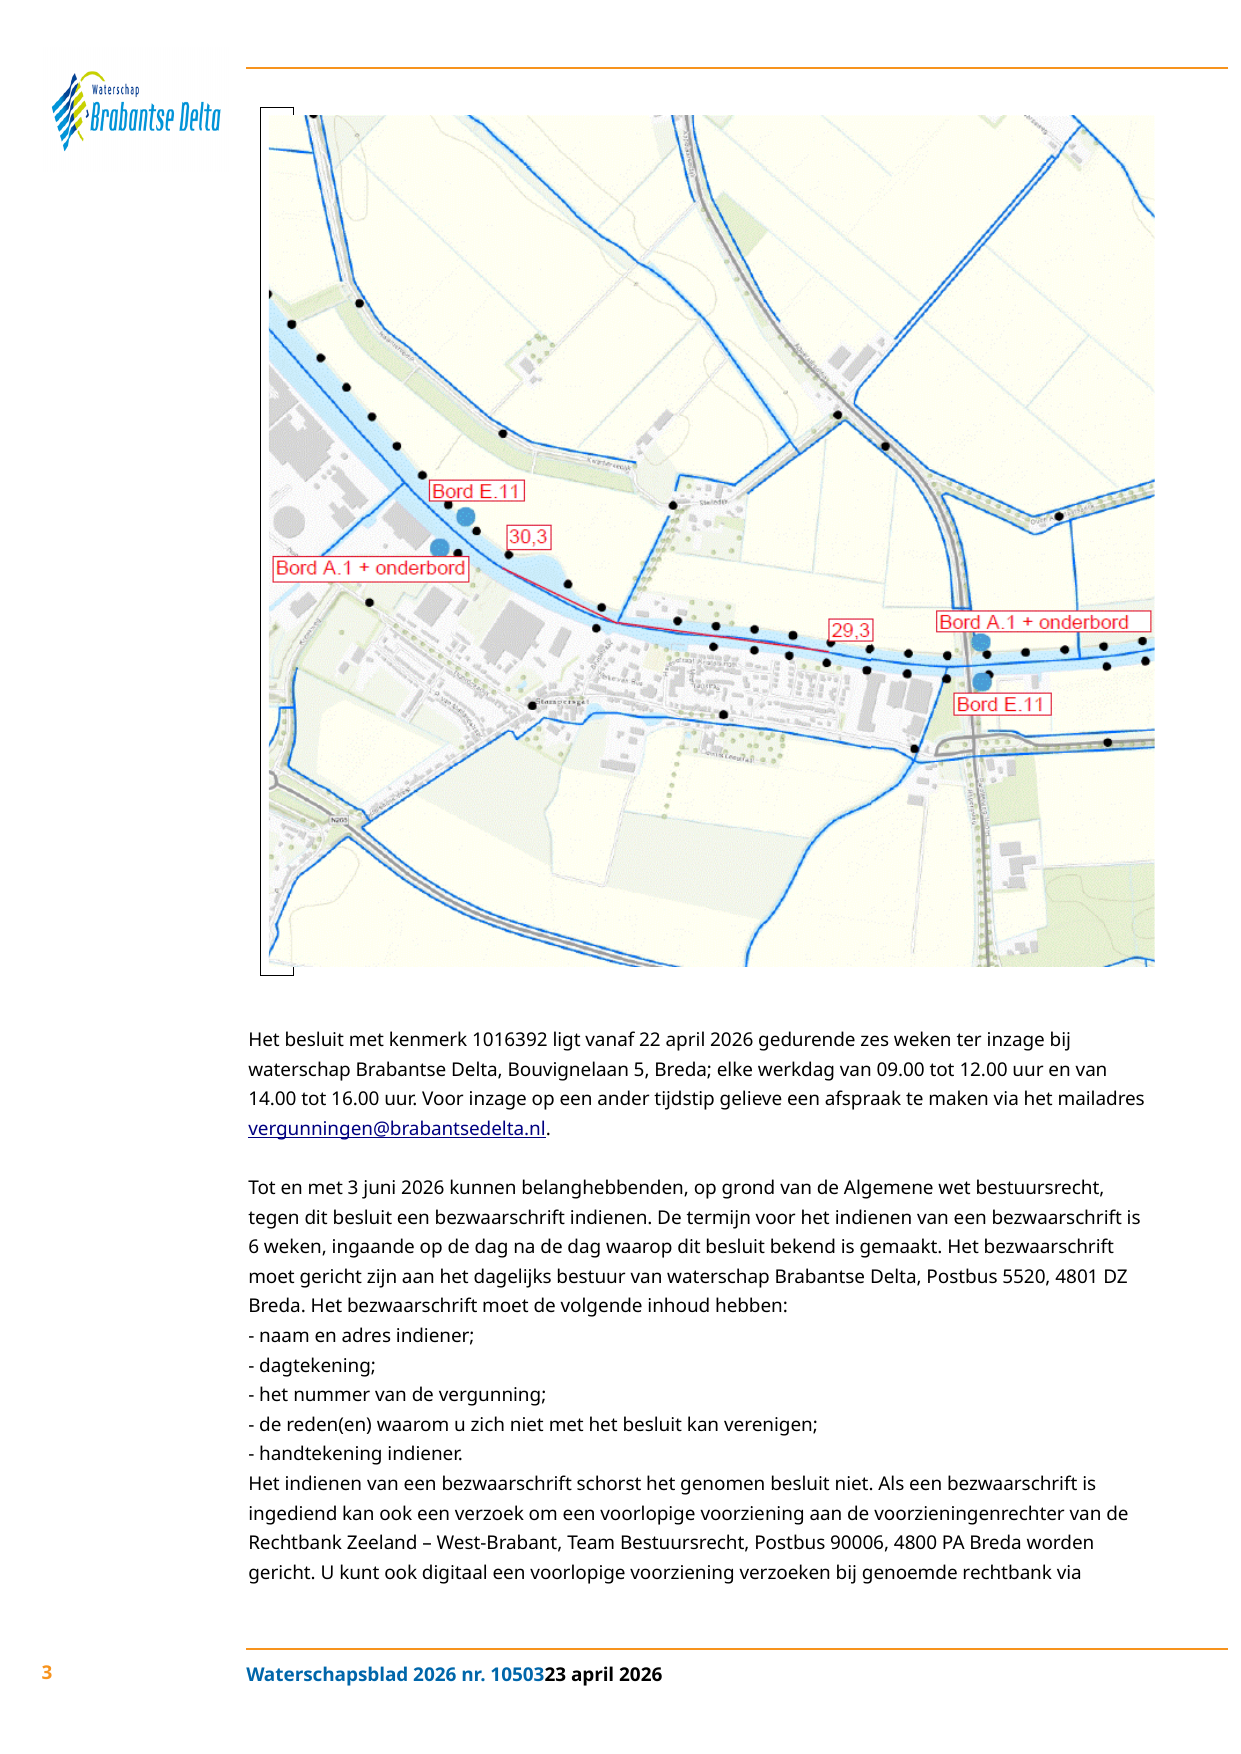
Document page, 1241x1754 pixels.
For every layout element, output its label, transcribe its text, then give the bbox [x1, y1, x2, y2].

text - de reden(en) waarom u zich niet met het besluit kan verenigen; [248, 1411, 1152, 1437]
text - dagtekening; [248, 1352, 1152, 1378]
text - handtekening indiener. [248, 1441, 1152, 1466]
text Tot en met 3 juni 2026 kunnen belanghebbenden, op grond van de Algemene wet bestuursrecht, tegen dit besluit een bezwaarschrift indienen. De termijn voor het indienen van een bezwaarschrift is 6 weken, ingaande op de dag na de dag waarop dit besluit bekend is gemaakt. Het bezwaarschrift moet gericht zijn aan het dagelijks bestuur van waterschap Brabantse Delta, Postbus 5520, 4801 DZ Breda. Het bezwaarschrift moet de volgende inhoud hebben: [248, 1174, 1152, 1318]
picture [268, 115, 1155, 967]
text Het besluit met kenmerk 1016392 ligt vanaf 22 april 2026 gedurende zes weken ter inzage bij waterschap Brabantse Delta, Bouvignelaan 5, Breda; elke werkdag van 09.00 tot 12.00 uur en van 14.00 tot 16.00 uur. Voor inzage op een ander tijdstip gelieve een afspraak te maken via het mailadres vergunningen@brabantsedelta.nl. [248, 1026, 1152, 1141]
picture [41, 47, 231, 172]
text Het indienen van een bezwaarschrift schorst het genomen besluit niet. Als een bezwaarschrift is ingediend kan ook een verzoek om een voorlopige voorziening aan de voorzieningenrechter van de Rechtbank Zeeland – West-Brabant, Team Bestuursrecht, Postbus 90006, 4800 PA Breda worden gericht. U kunt ook digitaal een voorlopige voorziening verzoeken bij genoemde rechtbank via [248, 1470, 1152, 1585]
text - het nummer van de vergunning; [248, 1381, 1152, 1407]
text - naam en adres indiener; [248, 1322, 1152, 1348]
